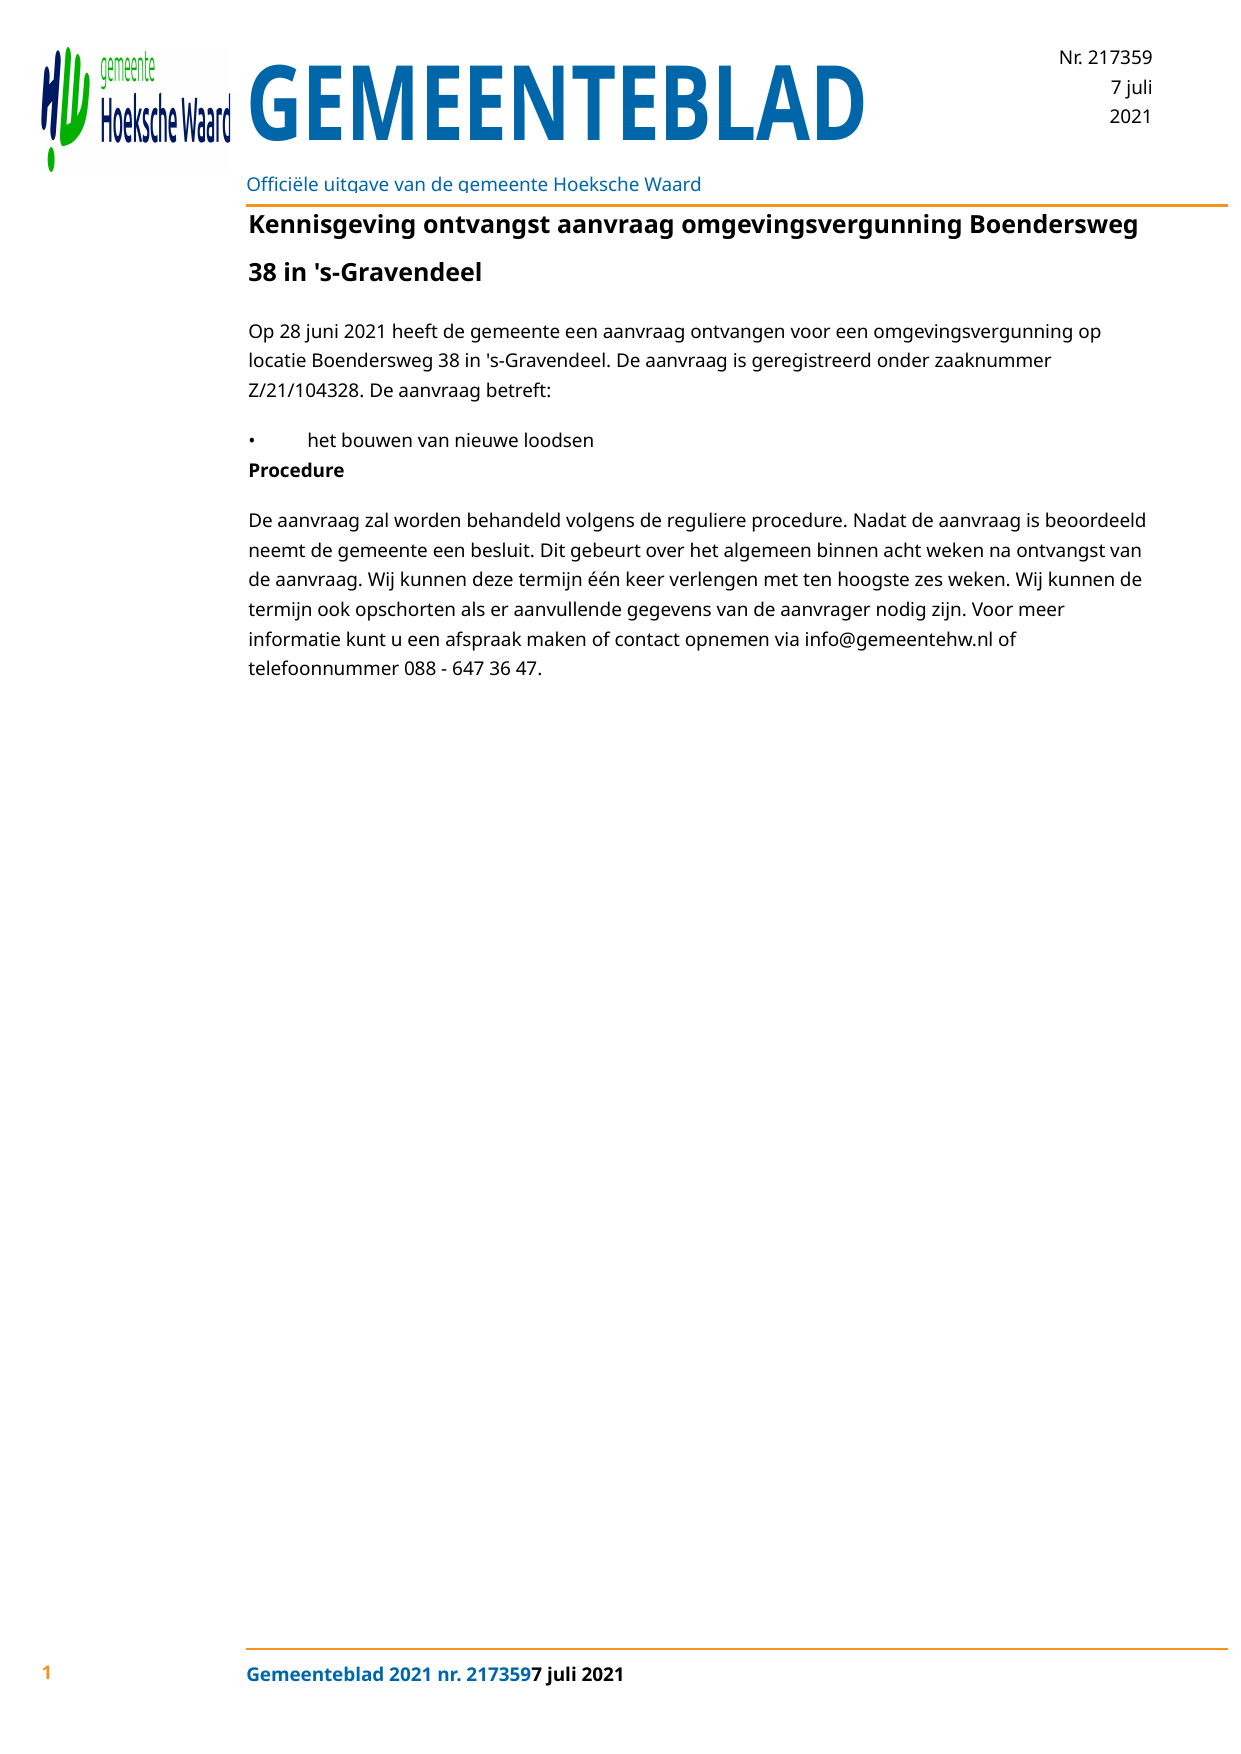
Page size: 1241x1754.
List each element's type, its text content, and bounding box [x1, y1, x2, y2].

picture [41, 47, 231, 172]
text De aanvraag zal worden behandeld volgens de reguliere procedure. Nadat de aanvraag is beoordeeld neemt de gemeente een besluit. Dit gebeurt over het algemeen binnen acht weken na ontvangst van de aanvraag. Wij kunnen deze termijn één keer verlengen met ten hoogste zes weken. Wij kunnen de termijn ook opschorten als er aanvullende gegevens van de aanvrager nodig zijn. Voor meer informatie kunt u een afspraak maken of contact opnemen via info@gemeentehw.nl of telefoonnummer 088 - 647 36 47. [248, 507, 1152, 681]
text Op 28 juni 2021 heeft de gemeente een aanvraag ontvangen voor een omgevingsvergunning op locatie Boendersweg 38 in 's-Gravendeel. De aanvraag is geregistreerd onder zaaknummer Z/21/104328. De aanvraag betreft: [248, 318, 1152, 403]
list het bouwen van nieuwe loodsen [248, 427, 1152, 453]
text Procedure [248, 457, 1152, 483]
text Kennisgeving ontvangst aanvraag omgevingsvergunning Boendersweg 38 in 's-Gravendeel [248, 207, 1152, 288]
